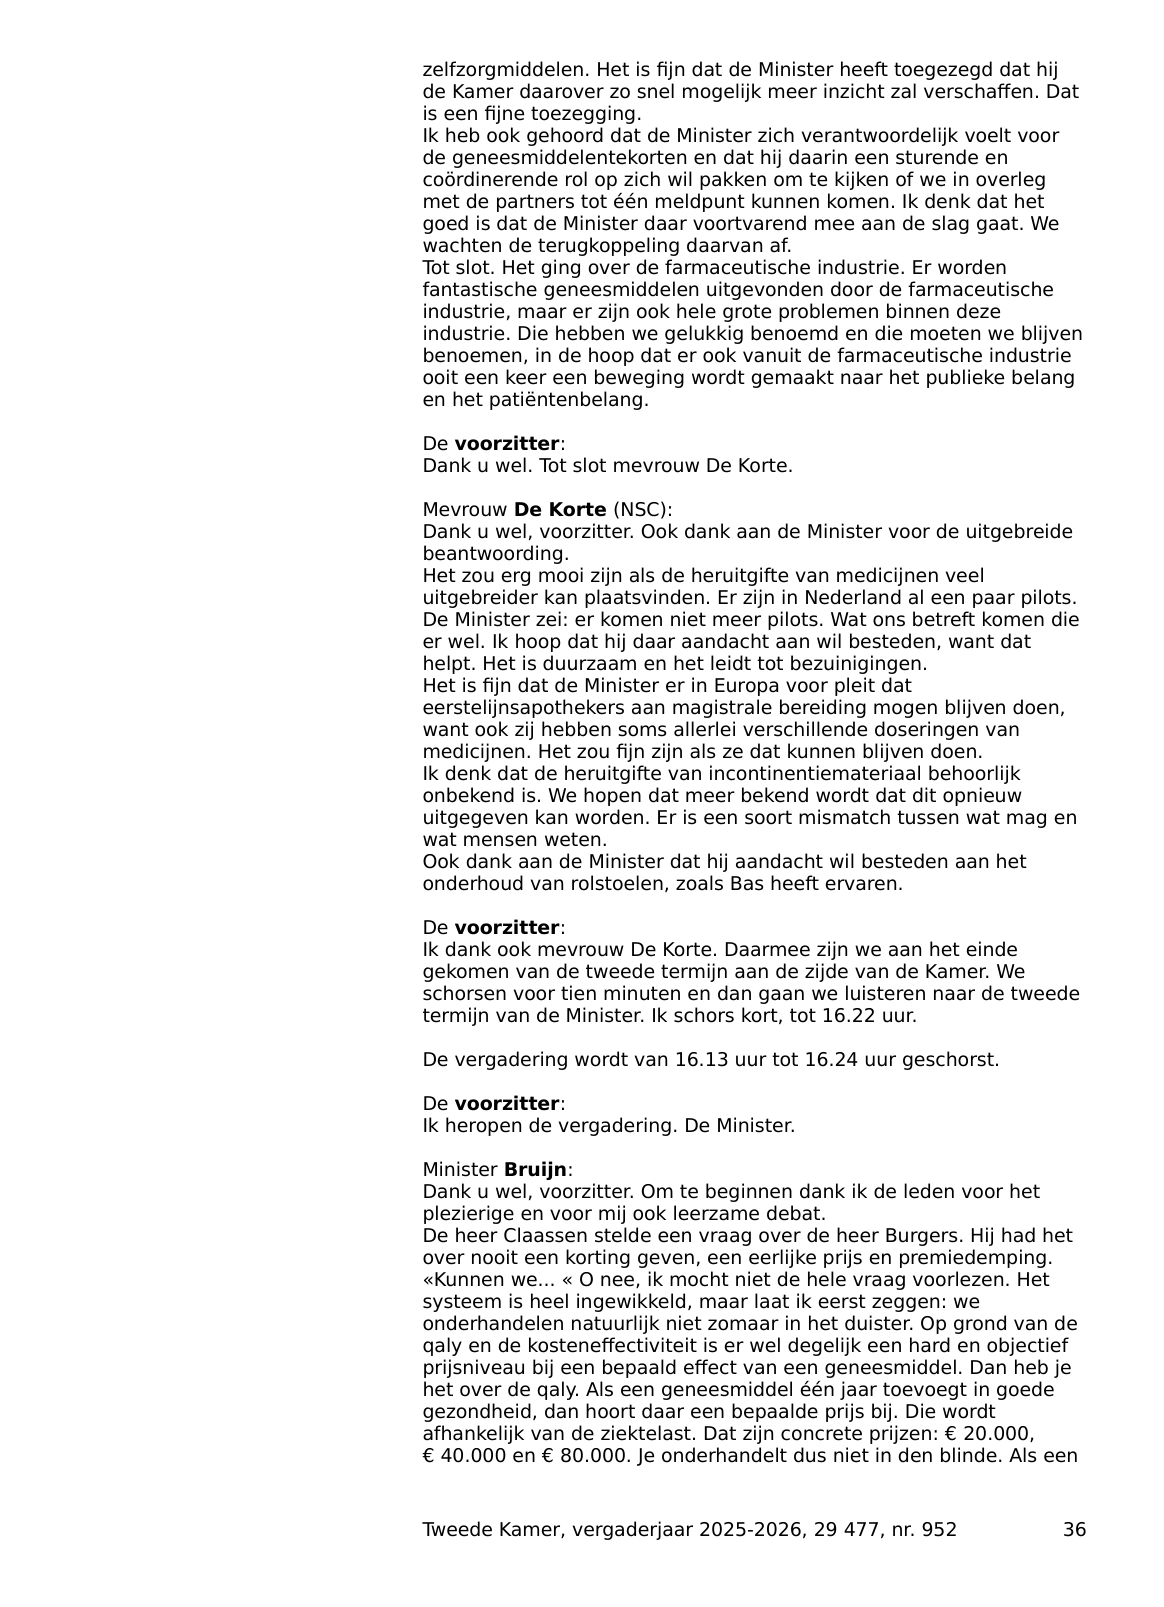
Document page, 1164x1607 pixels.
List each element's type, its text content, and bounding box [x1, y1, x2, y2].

text Het zou erg mooi zijn als de heruitgifte van medicijnen veel uitgebreider kan plaatsvinden. Er zijn in Nederland al een paar pilots. De Minister zei: er komen niet meer pilots. Wat ons betreft komen die er wel. Ik hoop dat hij daar aandacht aan wil besteden, want dat helpt. Het is duurzaam en het leidt tot bezuinigingen. [422, 565, 1087, 675]
text Dank u wel, voorzitter. Ook dank aan de Minister voor de uitgebreide beantwoording. [422, 521, 1087, 565]
text Dank u wel. Tot slot mevrouw De Korte. [422, 455, 1087, 477]
text Ik heropen de vergadering. De Minister. [422, 1115, 1087, 1137]
text De voorzitter: [422, 917, 1087, 939]
text Minister Bruijn: [422, 1159, 1087, 1181]
text Ik heb ook gehoord dat de Minister zich verantwoordelijk voelt voor de geneesmiddelentekorten en dat hij daarin een sturende en coördinerende rol op zich wil pakken om te kijken of we in overleg met de partners tot één meldpunt kunnen komen. Ik denk dat het goed is dat de Minister daar voortvarend mee aan de slag gaat. We wachten de terugkoppeling daarvan af. [422, 125, 1087, 257]
text Ik dank ook mevrouw De Korte. Daarmee zijn we aan het einde gekomen van de tweede termijn aan de zijde van de Kamer. We schorsen voor tien minuten en dan gaan we luisteren naar de tweede termijn van de Minister. Ik schors kort, tot 16.22 uur. [422, 939, 1087, 1027]
text De heer Claassen stelde een vraag over de heer Burgers. Hij had het over nooit een korting geven, een eerlijke prijs en premiedemping. «Kunnen we... « O nee, ik mocht niet de hele vraag voorlezen. Het systeem is heel ingewikkeld, maar laat ik eerst zeggen: we onderhandelen natuurlijk niet zomaar in het duister. Op grond van de qaly en de kosteneffectiviteit is er wel degelijk een hard en objectief prijsniveau bij een bepaald effect van een geneesmiddel. Dan heb je het over de qaly. Als een geneesmiddel één jaar toevoegt in goede gezondheid, dan hoort daar een bepaalde prijs bij. Die wordt afhankelijk van de ziektelast. Dat zijn concrete prijzen: € 20.000, € 40.000 en € 80.000. Je onderhandelt dus niet in den blinde. Als een [422, 1225, 1087, 1467]
text zelfzorgmiddelen. Het is fijn dat de Minister heeft toegezegd dat hij de Kamer daarover zo snel mogelijk meer inzicht zal verschaffen. Dat is een fijne toezegging. [422, 59, 1087, 125]
text De vergadering wordt van 16.13 uur tot 16.24 uur geschorst. [422, 1049, 1087, 1071]
text Ik denk dat de heruitgifte van incontinentiemateriaal behoorlijk onbekend is. We hopen dat meer bekend wordt dat dit opnieuw uitgegeven kan worden. Er is een soort mismatch tussen wat mag en wat mensen weten. [422, 763, 1087, 851]
text Mevrouw De Korte (NSC): [422, 499, 1087, 521]
text Het is fijn dat de Minister er in Europa voor pleit dat eerstelijnsapothekers aan magistrale bereiding mogen blijven doen, want ook zij hebben soms allerlei verschillende doseringen van medicijnen. Het zou fijn zijn als ze dat kunnen blijven doen. [422, 675, 1087, 763]
text Tot slot. Het ging over de farmaceutische industrie. Er worden fantastische geneesmiddelen uitgevonden door de farmaceutische industrie, maar er zijn ook hele grote problemen binnen deze industrie. Die hebben we gelukkig benoemd en die moeten we blijven benoemen, in de hoop dat er ook vanuit de farmaceutische industrie ooit een keer een beweging wordt gemaakt naar het publieke belang en het patiëntenbelang. [422, 257, 1087, 411]
text Dank u wel, voorzitter. Om te beginnen dank ik de leden voor het plezierige en voor mij ook leerzame debat. [422, 1181, 1087, 1225]
text De voorzitter: [422, 433, 1087, 455]
text De voorzitter: [422, 1093, 1087, 1115]
text Ook dank aan de Minister dat hij aandacht wil besteden aan het onderhoud van rolstoelen, zoals Bas heeft ervaren. [422, 851, 1087, 895]
